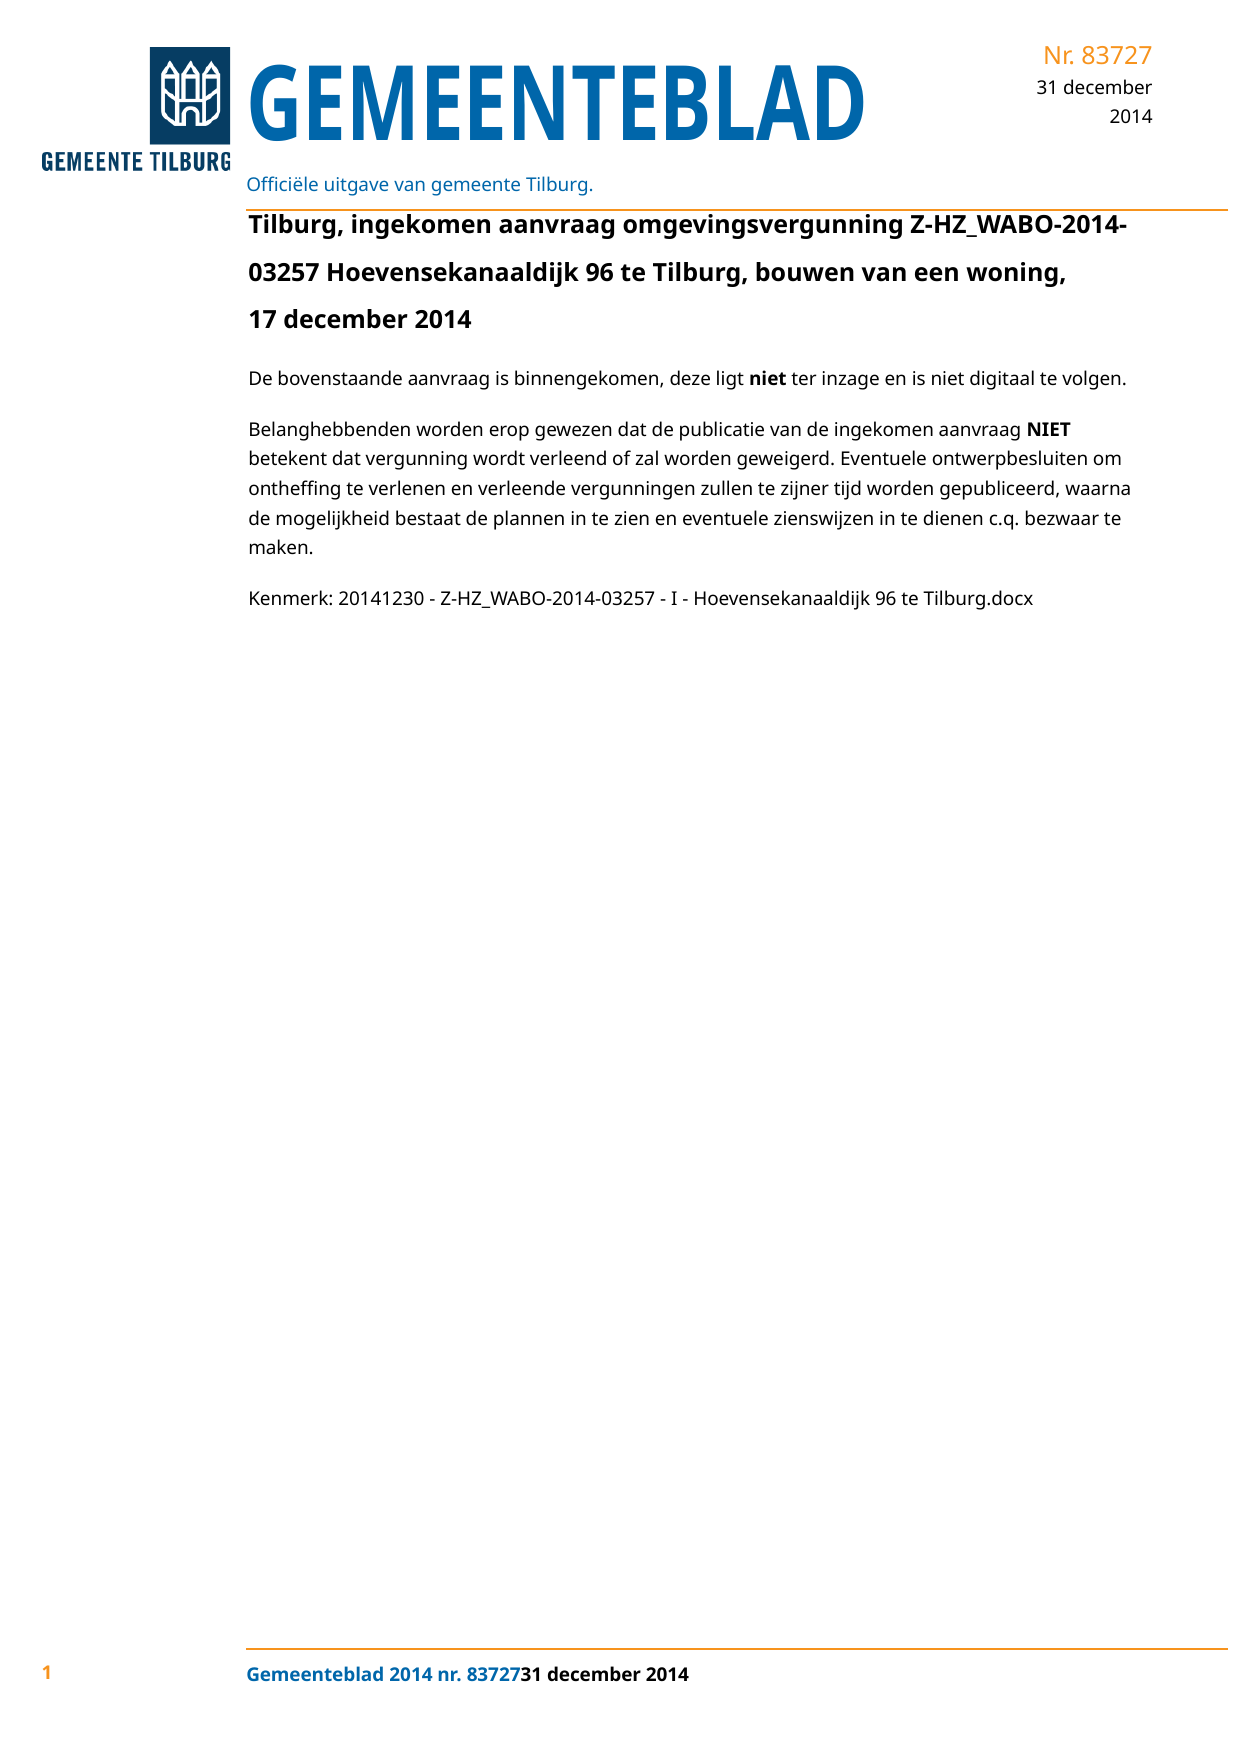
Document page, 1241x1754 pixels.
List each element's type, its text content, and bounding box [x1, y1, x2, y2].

text Tilburg, ingekomen aanvraag omgevingsvergunning Z-HZ_WABO-2014-03257 Hoevensekanaaldijk 96 te Tilburg, bouwen van een woning, 17 december 2014 [248, 211, 1152, 336]
text Kenmerk: 20141230 - Z-HZ_WABO-2014-03257 - I - Hoevensekanaaldijk 96 te Tilburg.docx [248, 585, 1152, 610]
picture [41, 47, 231, 172]
text De bovenstaande aanvraag is binnengekomen, deze ligt niet ter inzage en is niet digitaal te volgen. [248, 366, 1152, 391]
text Belanghebbenden worden erop gewezen dat de publicatie van de ingekomen aanvraag NIET betekent dat vergunning wordt verleend of zal worden geweigerd. Eventuele ontwerpbesluiten om ontheffing te verlenen en verleende vergunningen zullen te zijner tijd worden gepubliceerd, waarna de mogelijkheid bestaat de plannen in te zien en eventuele zienswijzen in te dienen c.q. bezwaar te maken. [248, 416, 1152, 560]
